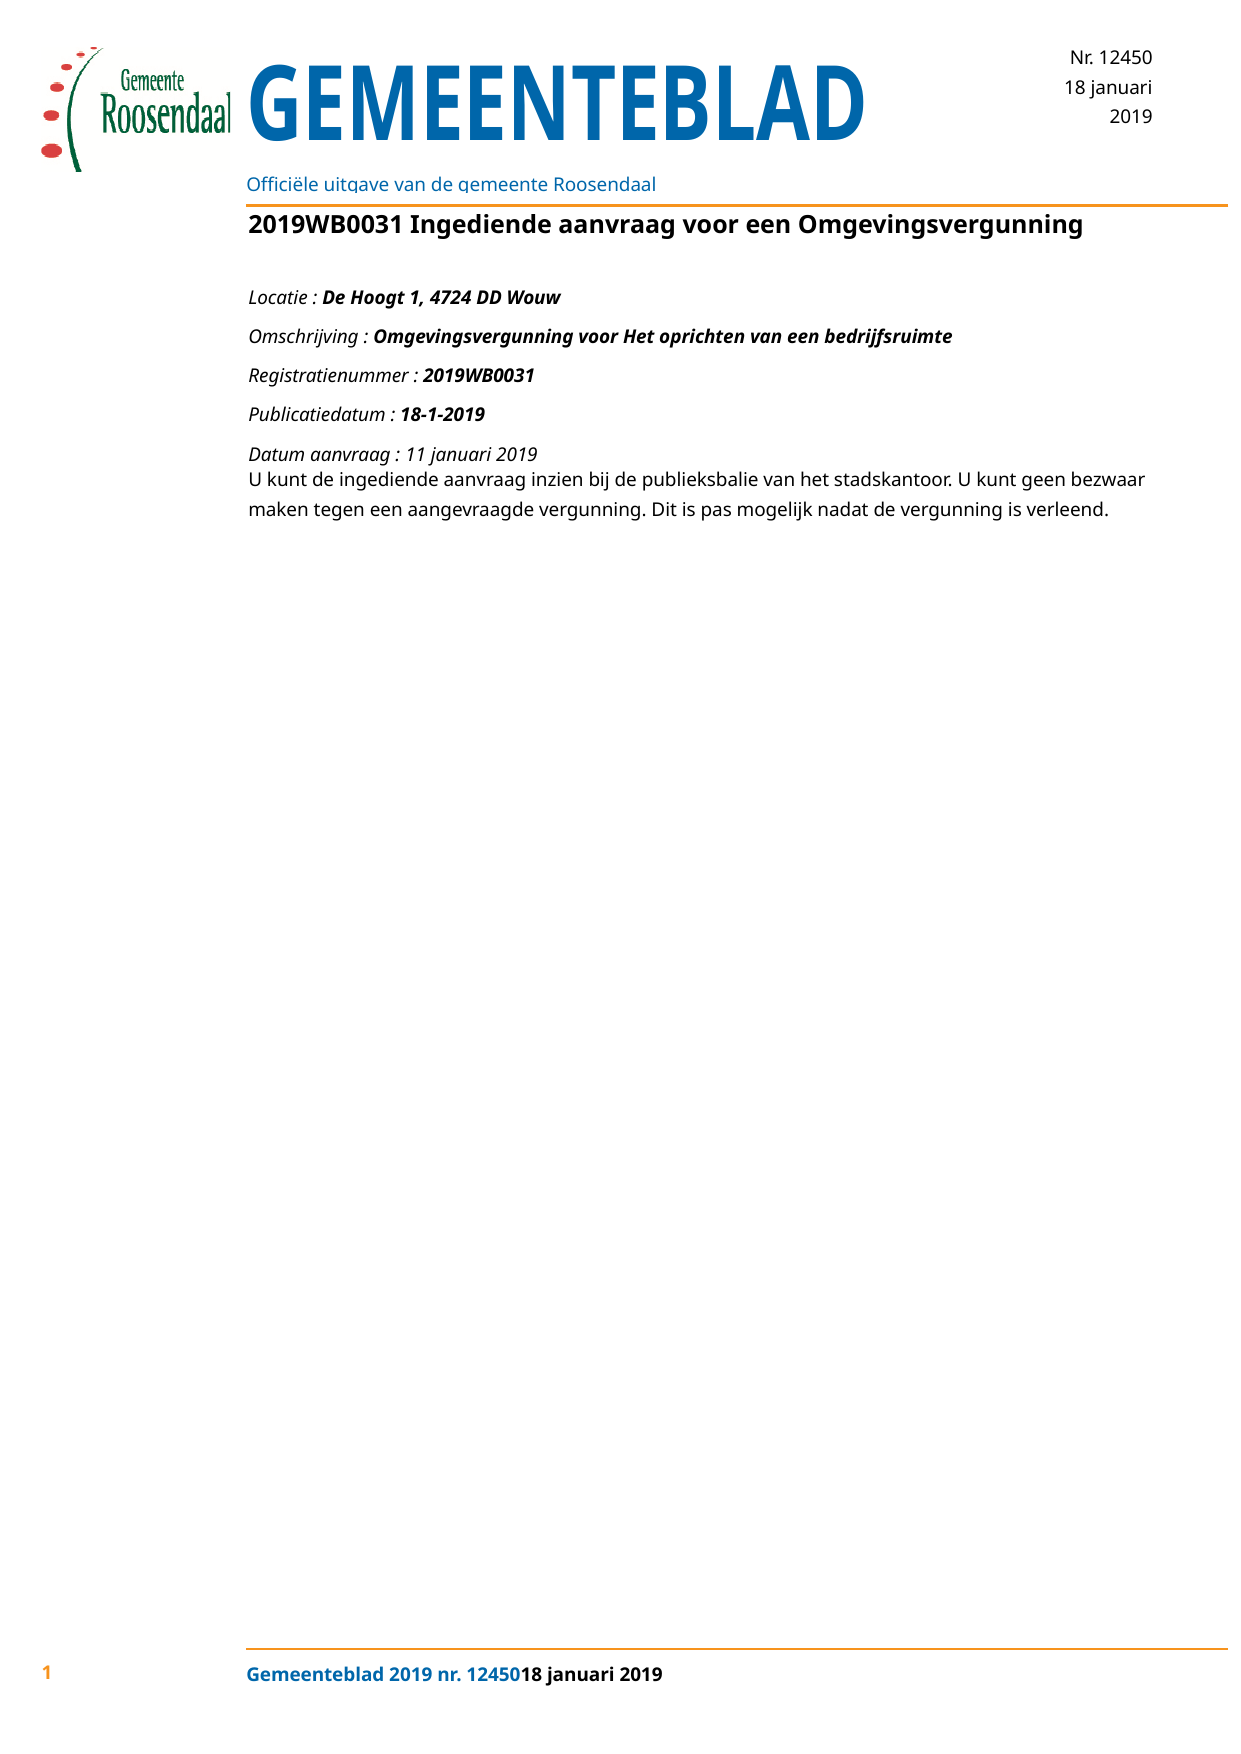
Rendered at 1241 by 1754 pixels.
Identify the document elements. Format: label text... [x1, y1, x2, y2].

text Locatie : De Hoogt 1, 4724 DD Wouw [248, 284, 1152, 309]
text 2019WB0031 Ingediende aanvraag voor een Omgevingsvergunning [248, 207, 1152, 241]
text Datum aanvraag : 11 januari 2019 [248, 441, 1152, 467]
text Omschrijving : Omgevingsvergunning voor Het oprichten van een bedrijfsruimte [248, 323, 1152, 349]
picture [41, 47, 231, 172]
text Publicatiedatum : 18-1-2019 [248, 402, 1152, 427]
text Registratienummer : 2019WB0031 [248, 362, 1152, 388]
text U kunt de ingediende aanvraag inzien bij de publieksbalie van het stadskantoor. U kunt geen bezwaar maken tegen een aangevraagde vergunning. Dit is pas mogelijk nadat de vergunning is verleend. [248, 467, 1152, 522]
